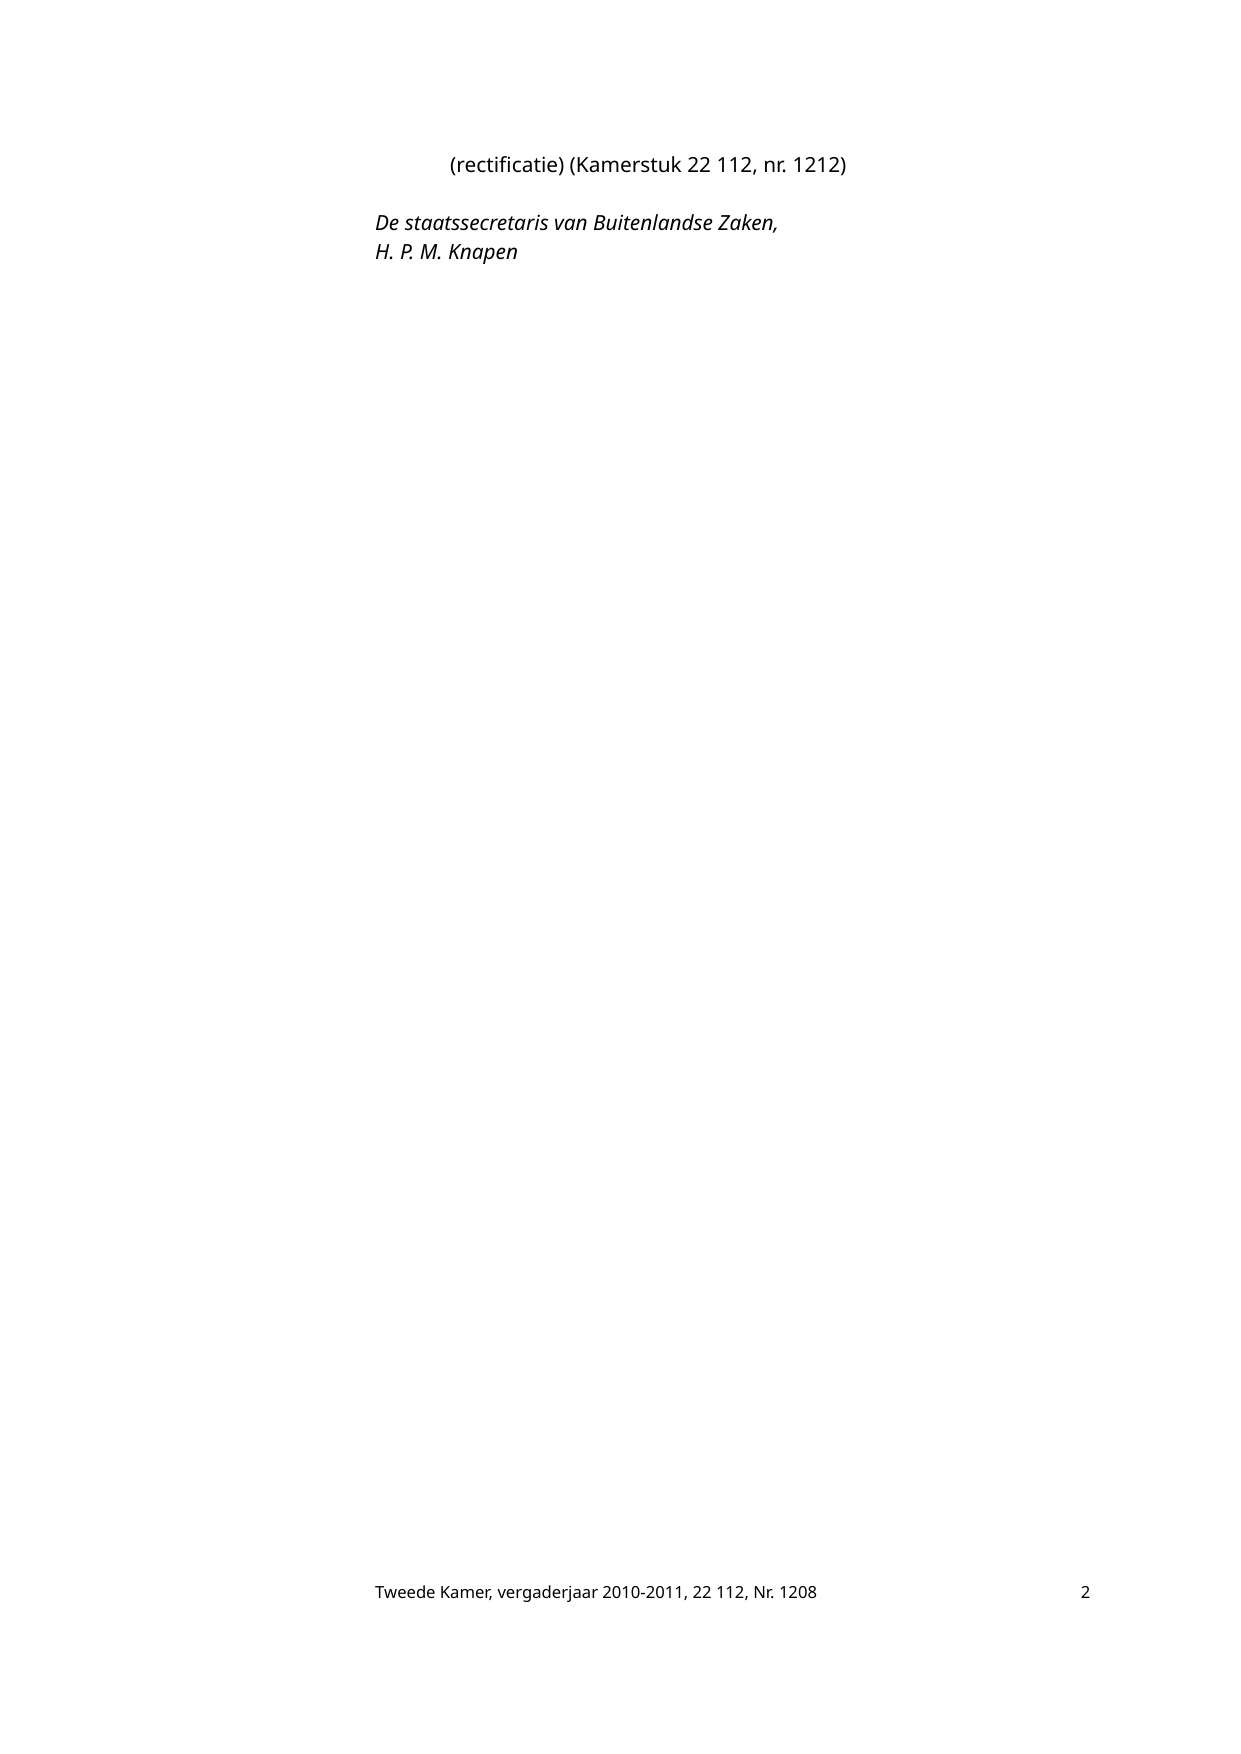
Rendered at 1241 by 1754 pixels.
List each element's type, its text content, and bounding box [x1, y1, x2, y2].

text De staatssecretaris van Buitenlandse Zaken, [375, 208, 1090, 237]
text H. P. M. Knapen [375, 237, 1090, 265]
list (rectificatie) (Kamerstuk 22 112, nr. 1212) [375, 150, 1090, 178]
